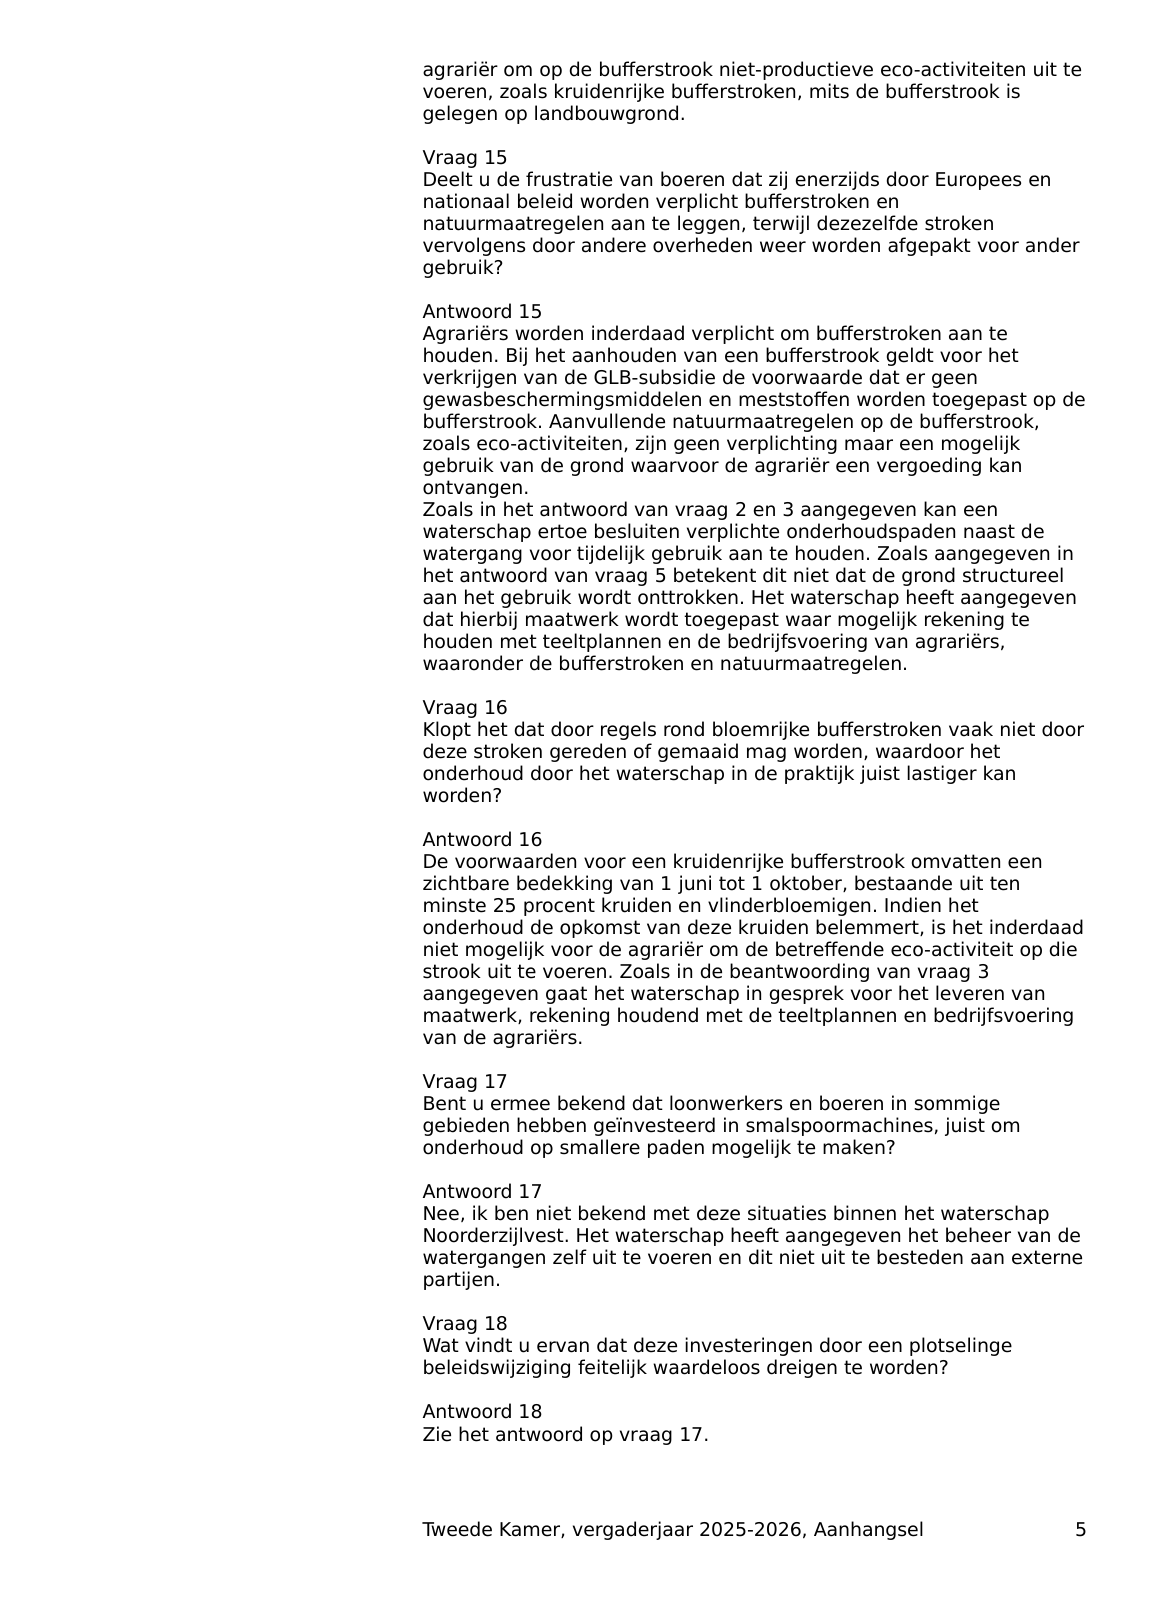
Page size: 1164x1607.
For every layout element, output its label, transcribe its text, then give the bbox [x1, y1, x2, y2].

text Zoals in het antwoord van vraag 2 en 3 aangegeven kan een waterschap ertoe besluiten verplichte onderhoudspaden naast de watergang voor tijdelijk gebruik aan te houden. Zoals aangegeven in het antwoord van vraag 5 betekent dit niet dat de grond structureel aan het gebruik wordt onttrokken. Het waterschap heeft aangegeven dat hierbij maatwerk wordt toegepast waar mogelijk rekening te houden met teeltplannen en de bedrijfsvoering van agrariërs, waaronder de bufferstroken en natuurmaatregelen. [422, 499, 1087, 675]
text Nee, ik ben niet bekend met deze situaties binnen het waterschap Noorderzijlvest. Het waterschap heeft aangegeven het beheer van de watergangen zelf uit te voeren en dit niet uit te besteden aan externe partijen. [422, 1203, 1087, 1291]
text Antwoord 17 [422, 1181, 1087, 1203]
text Deelt u de frustratie van boeren dat zij enerzijds door Europees en nationaal beleid worden verplicht bufferstroken en natuurmaatregelen aan te leggen, terwijl dezezelfde stroken vervolgens door andere overheden weer worden afgepakt voor ander gebruik? [422, 169, 1087, 279]
text Antwoord 15 [422, 301, 1087, 323]
text Antwoord 16 [422, 829, 1087, 851]
text Bent u ermee bekend dat loonwerkers en boeren in sommige gebieden hebben geïnvesteerd in smalspoormachines, juist om onderhoud op smallere paden mogelijk te maken? [422, 1093, 1087, 1159]
text Vraag 15 [422, 147, 1087, 169]
text agrariër om op de bufferstrook niet-productieve eco-activiteiten uit te voeren, zoals kruidenrijke bufferstroken, mits de bufferstrook is gelegen op landbouwgrond. [422, 59, 1087, 125]
text Vraag 17 [422, 1071, 1087, 1093]
text Antwoord 18 [422, 1401, 1087, 1423]
text Zie het antwoord op vraag 17. [422, 1423, 1087, 1445]
text Vraag 16 [422, 697, 1087, 719]
text Klopt het dat door regels rond bloemrijke bufferstroken vaak niet door deze stroken gereden of gemaaid mag worden, waardoor het onderhoud door het waterschap in de praktijk juist lastiger kan worden? [422, 719, 1087, 807]
text De voorwaarden voor een kruidenrijke bufferstrook omvatten een zichtbare bedekking van 1 juni tot 1 oktober, bestaande uit ten minste 25 procent kruiden en vlinderbloemigen. Indien het onderhoud de opkomst van deze kruiden belemmert, is het inderdaad niet mogelijk voor de agrariër om de betreffende eco-activiteit op die strook uit te voeren. Zoals in de beantwoording van vraag 3 aangegeven gaat het waterschap in gesprek voor het leveren van maatwerk, rekening houdend met de teeltplannen en bedrijfsvoering van de agrariërs. [422, 851, 1087, 1049]
text Agrariërs worden inderdaad verplicht om bufferstroken aan te houden. Bij het aanhouden van een bufferstrook geldt voor het verkrijgen van de GLB-subsidie de voorwaarde dat er geen gewasbeschermingsmiddelen en meststoffen worden toegepast op de bufferstrook. Aanvullende natuurmaatregelen op de bufferstrook, zoals eco-activiteiten, zijn geen verplichting maar een mogelijk gebruik van de grond waarvoor de agrariër een vergoeding kan ontvangen. [422, 323, 1087, 499]
text Vraag 18 [422, 1313, 1087, 1335]
text Wat vindt u ervan dat deze investeringen door een plotselinge beleidswijziging feitelijk waardeloos dreigen te worden? [422, 1335, 1087, 1379]
